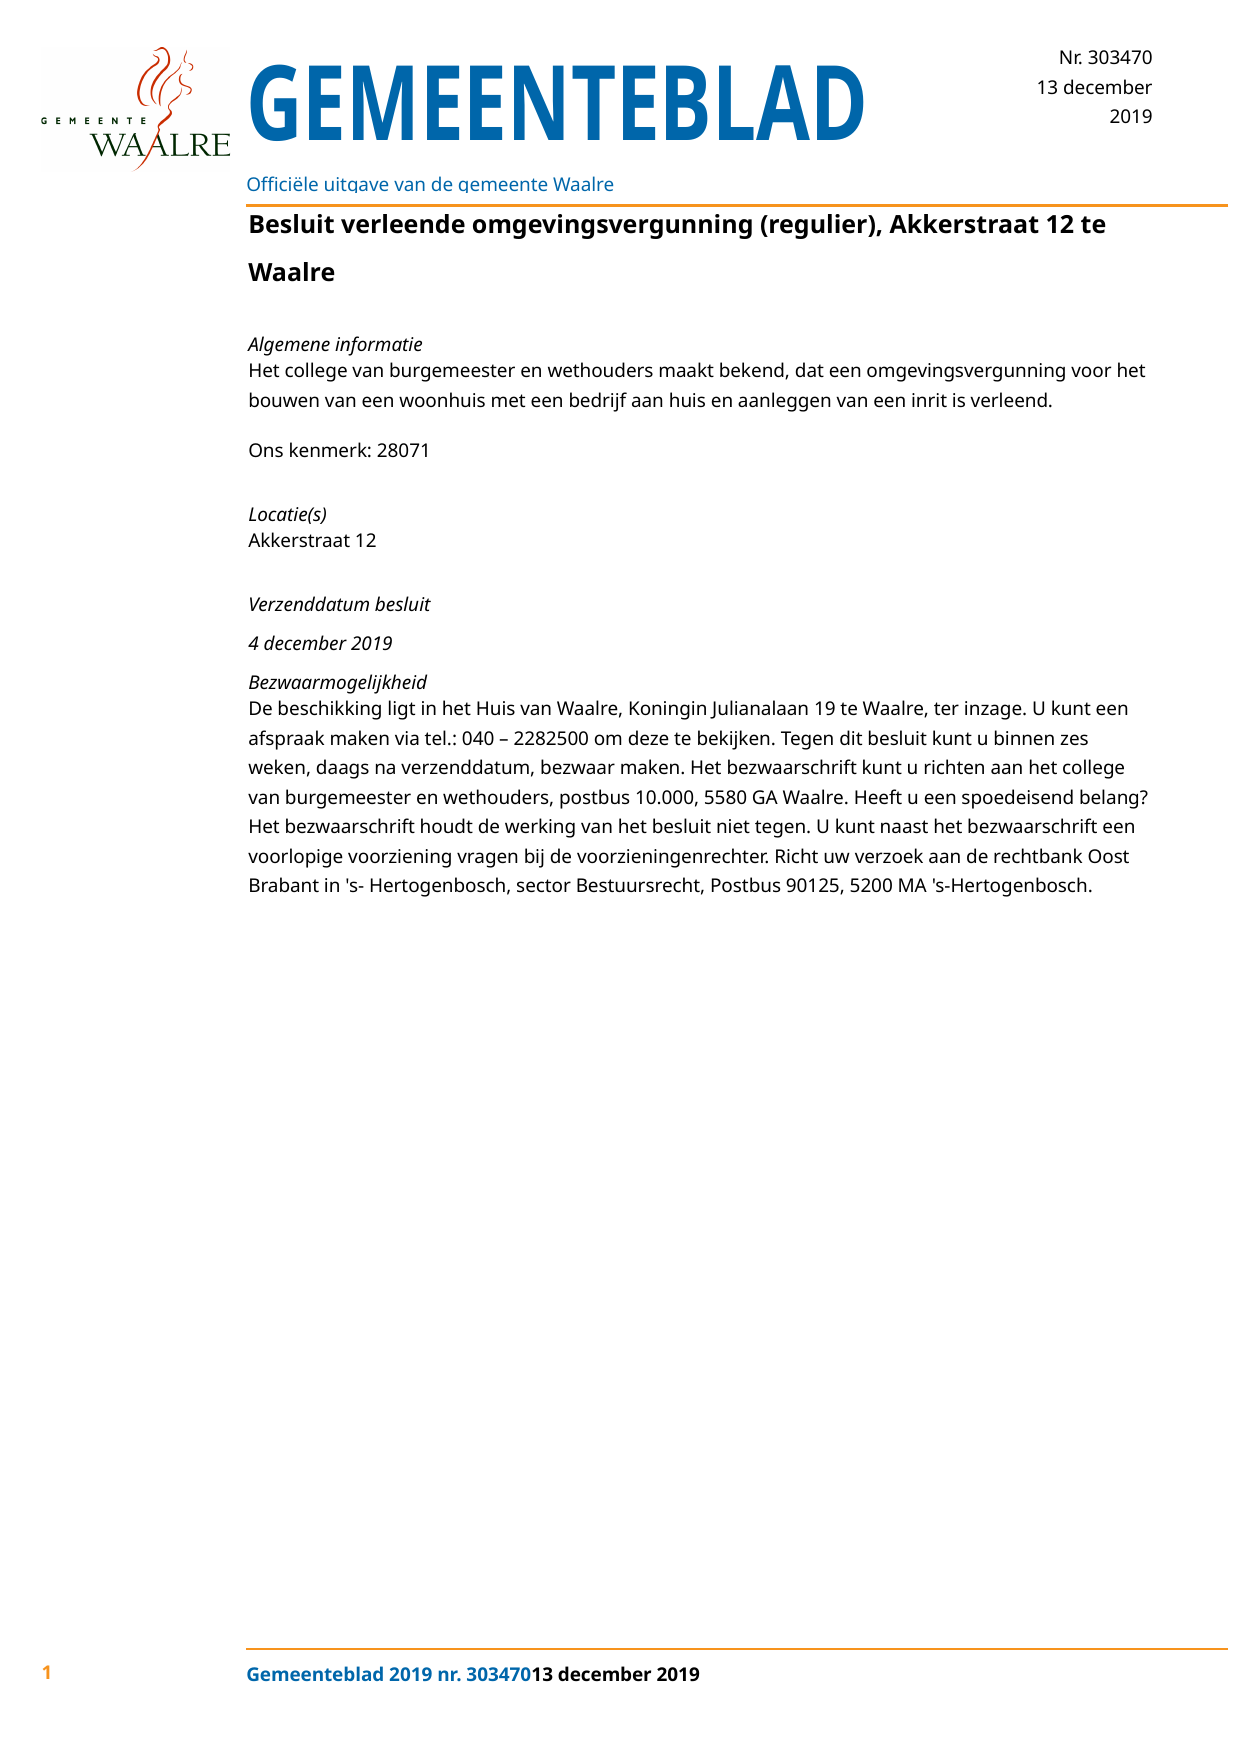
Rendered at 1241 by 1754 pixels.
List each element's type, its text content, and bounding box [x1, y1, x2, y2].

text 4 december 2019 [248, 630, 1152, 656]
picture [41, 47, 231, 172]
text Het college van burgemeester en wethouders maakt bekend, dat een omgevingsvergunning voor het bouwen van een woonhuis met een bedrijf aan huis en aanleggen van een inrit is verleend. [248, 357, 1152, 412]
text Verzenddatum besluit [248, 591, 1152, 617]
text Ons kenmerk: 28071 [248, 437, 1152, 463]
text Bezwaarmogelijkheid [248, 669, 1152, 695]
text Akkerstraat 12 [248, 527, 1152, 553]
text Algemene informatie [248, 331, 1152, 357]
text Besluit verleende omgevingsvergunning (regulier), Akkerstraat 12 te Waalre [248, 207, 1152, 288]
text Locatie(s) [248, 501, 1152, 527]
text De beschikking ligt in het Huis van Waalre, Koningin Julianalaan 19 te Waalre, ter inzage. U kunt een afspraak maken via tel.: 040 – 2282500 om deze te bekijken. Tegen dit besluit kunt u binnen zes weken, daags na verzenddatum, bezwaar maken. Het bezwaarschrift kunt u richten aan het college van burgemeester en wethouders, postbus 10.000, 5580 GA Waalre. Heeft u een spoedeisend belang? Het bezwaarschrift houdt de werking van het besluit niet tegen. U kunt naast het bezwaarschrift een voorlopige voorziening vragen bij de voorzieningenrechter. Richt uw verzoek aan de rechtbank Oost Brabant in 's- Hertogenbosch, sector Bestuursrecht, Postbus 90125, 5200 MA 's-Hertogenbosch. [248, 695, 1152, 898]
